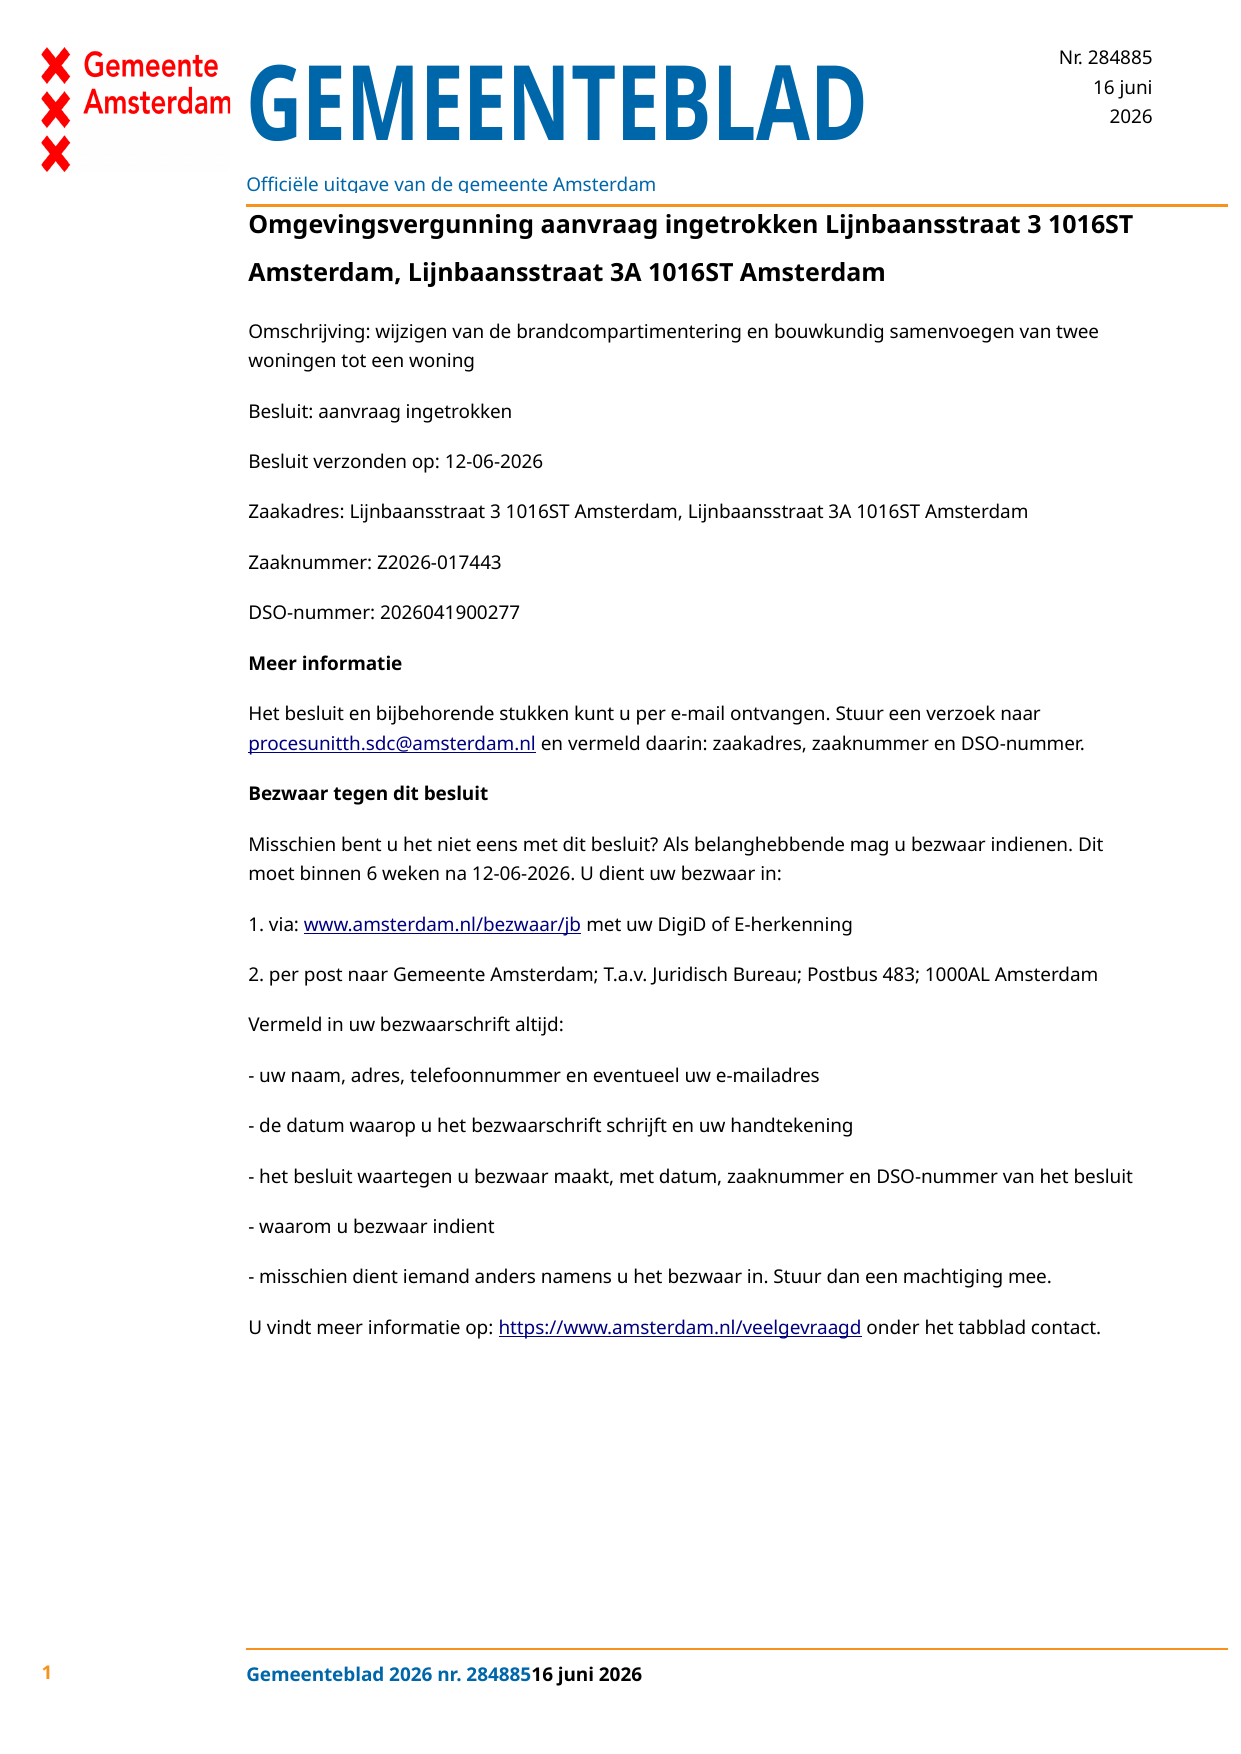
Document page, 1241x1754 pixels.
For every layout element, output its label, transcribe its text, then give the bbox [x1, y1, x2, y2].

text - misschien dient iemand anders namens u het bezwaar in. Stuur dan een machtiging mee. [248, 1264, 1152, 1289]
text Meer informatie [248, 650, 1152, 676]
text - de datum waarop u het bezwaarschrift schrijft en uw handtekening [248, 1112, 1152, 1138]
text U vindt meer informatie op: https://www.amsterdam.nl/veelgevraagd onder het tabblad contact. [248, 1314, 1152, 1340]
text Besluit: aanvraag ingetrokken [248, 398, 1152, 424]
text Omgevingsvergunning aanvraag ingetrokken Lijnbaansstraat 3 1016ST Amsterdam, Lijnbaansstraat 3A 1016ST Amsterdam [248, 207, 1152, 288]
text Bezwaar tegen dit besluit [248, 780, 1152, 806]
text Zaaknummer: Z2026-017443 [248, 549, 1152, 575]
text Zaakadres: Lijnbaansstraat 3 1016ST Amsterdam, Lijnbaansstraat 3A 1016ST Amsterdam [248, 499, 1152, 524]
text Het besluit en bijbehorende stukken kunt u per e-mail ontvangen. Stuur een verzoek naar procesunitth.sdc@amsterdam.nl en vermeld daarin: zaakadres, zaaknummer en DSO-nummer. [248, 700, 1152, 756]
text - waarom u bezwaar indient [248, 1213, 1152, 1239]
text - het besluit waartegen u bezwaar maakt, met datum, zaaknummer en DSO-nummer van het besluit [248, 1163, 1152, 1189]
picture [41, 47, 231, 172]
text - uw naam, adres, telefoonnummer en eventueel uw e-mailadres [248, 1062, 1152, 1088]
text DSO-nummer: 2026041900277 [248, 599, 1152, 625]
text Omschrijving: wijzigen van de brandcompartimentering en bouwkundig samenvoegen van twee woningen tot een woning [248, 318, 1152, 373]
text Misschien bent u het niet eens met dit besluit? Als belanghebbende mag u bezwaar indienen. Dit moet binnen 6 weken na 12-06-2026. U dient uw bezwaar in: [248, 831, 1152, 886]
text 2. per post naar Gemeente Amsterdam; T.a.v. Juridisch Bureau; Postbus 483; 1000AL Amsterdam [248, 961, 1152, 987]
text Besluit verzonden op: 12-06-2026 [248, 448, 1152, 474]
text 1. via: www.amsterdam.nl/bezwaar/jb met uw DigiD of E-herkenning [248, 911, 1152, 937]
text Vermeld in uw bezwaarschrift altijd: [248, 1012, 1152, 1037]
